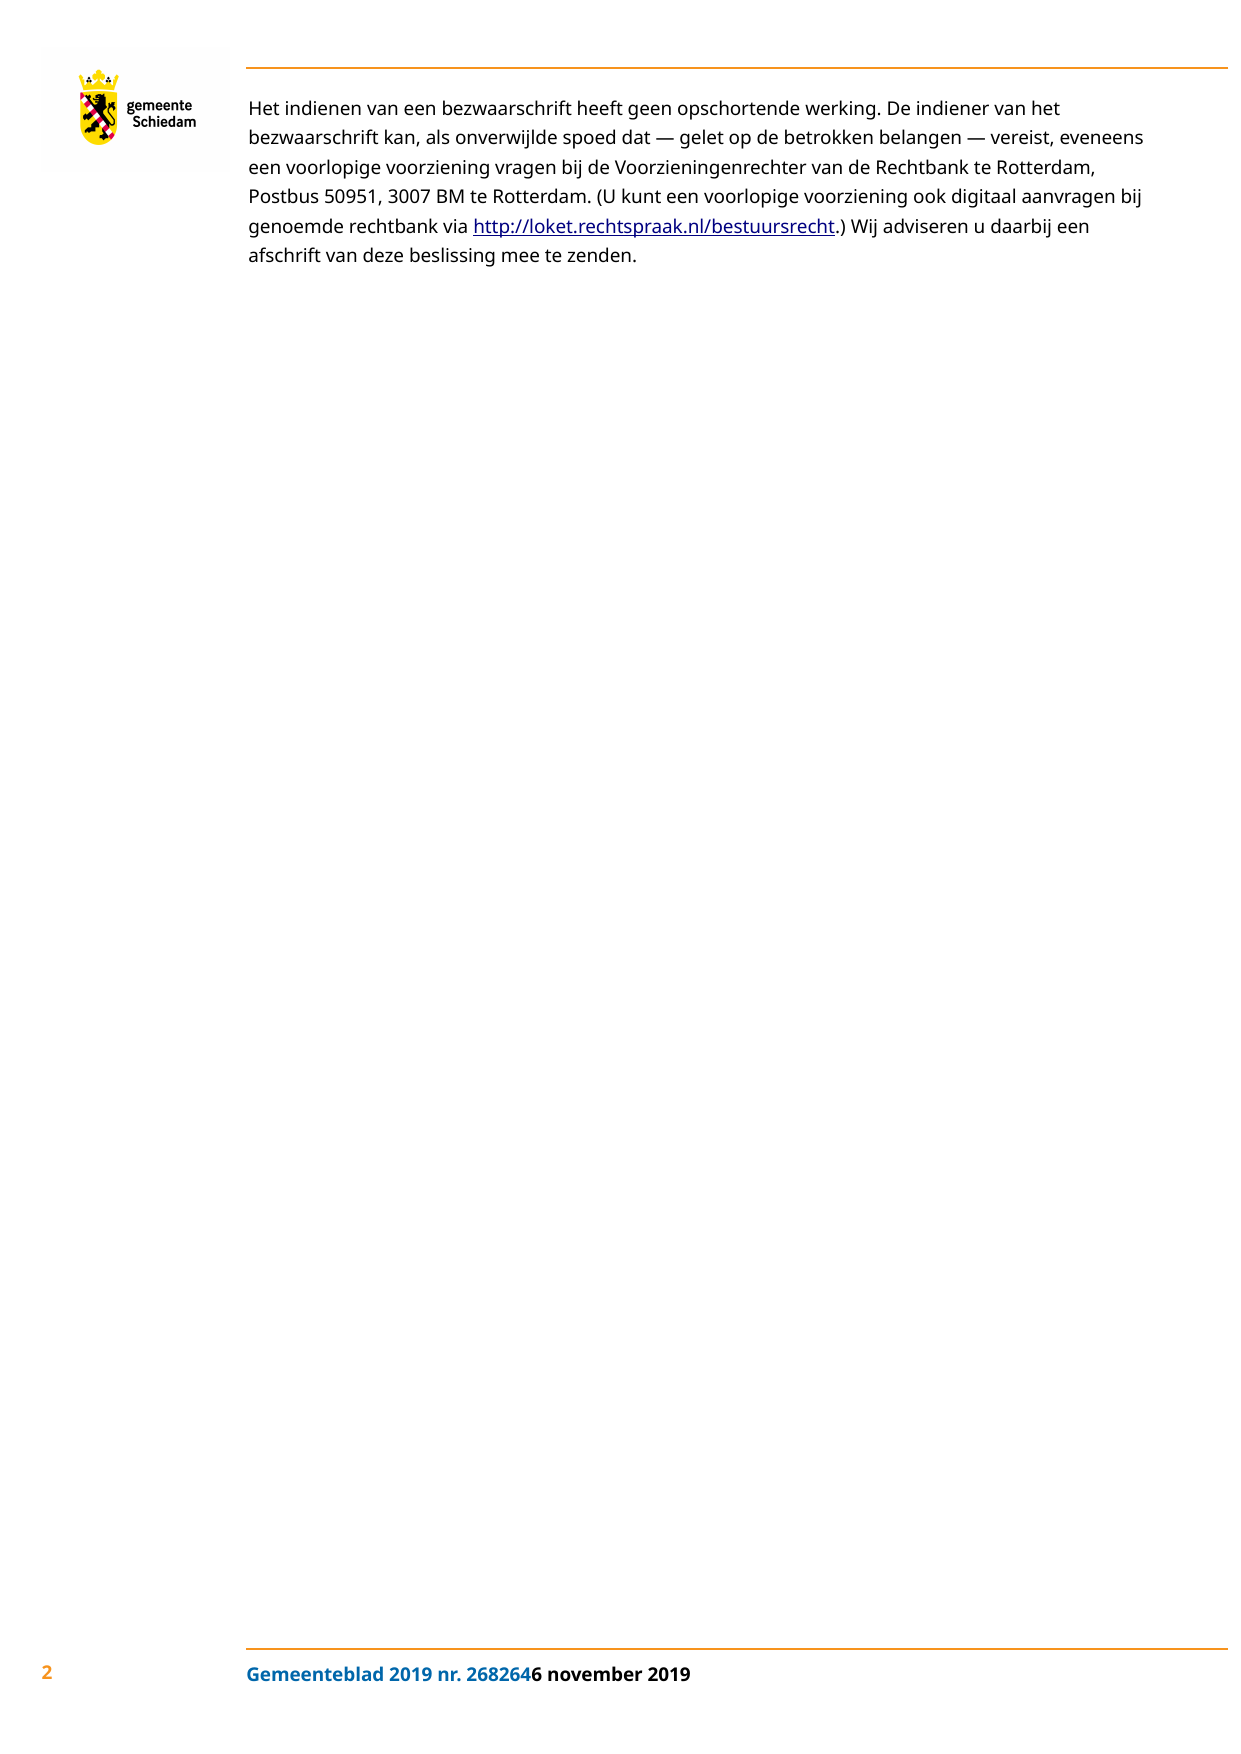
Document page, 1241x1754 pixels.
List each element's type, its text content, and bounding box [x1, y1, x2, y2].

text Het indienen van een bezwaarschrift heeft geen opschortende werking. De indiener van het bezwaarschrift kan, als onverwijlde spoed dat — gelet op de betrokken belangen — vereist, eveneens een voorlopige voorziening vragen bij de Voorzieningenrechter van de Rechtbank te Rotterdam, Postbus 50951, 3007 BM te Rotterdam. (U kunt een voorlopige voorziening ook digitaal aanvragen bij genoemde rechtbank via http://loket.rechtspraak.nl/bestuursrecht.) Wij adviseren u daarbij een afschrift van deze beslissing mee te zenden. [248, 95, 1152, 268]
picture [41, 47, 231, 172]
